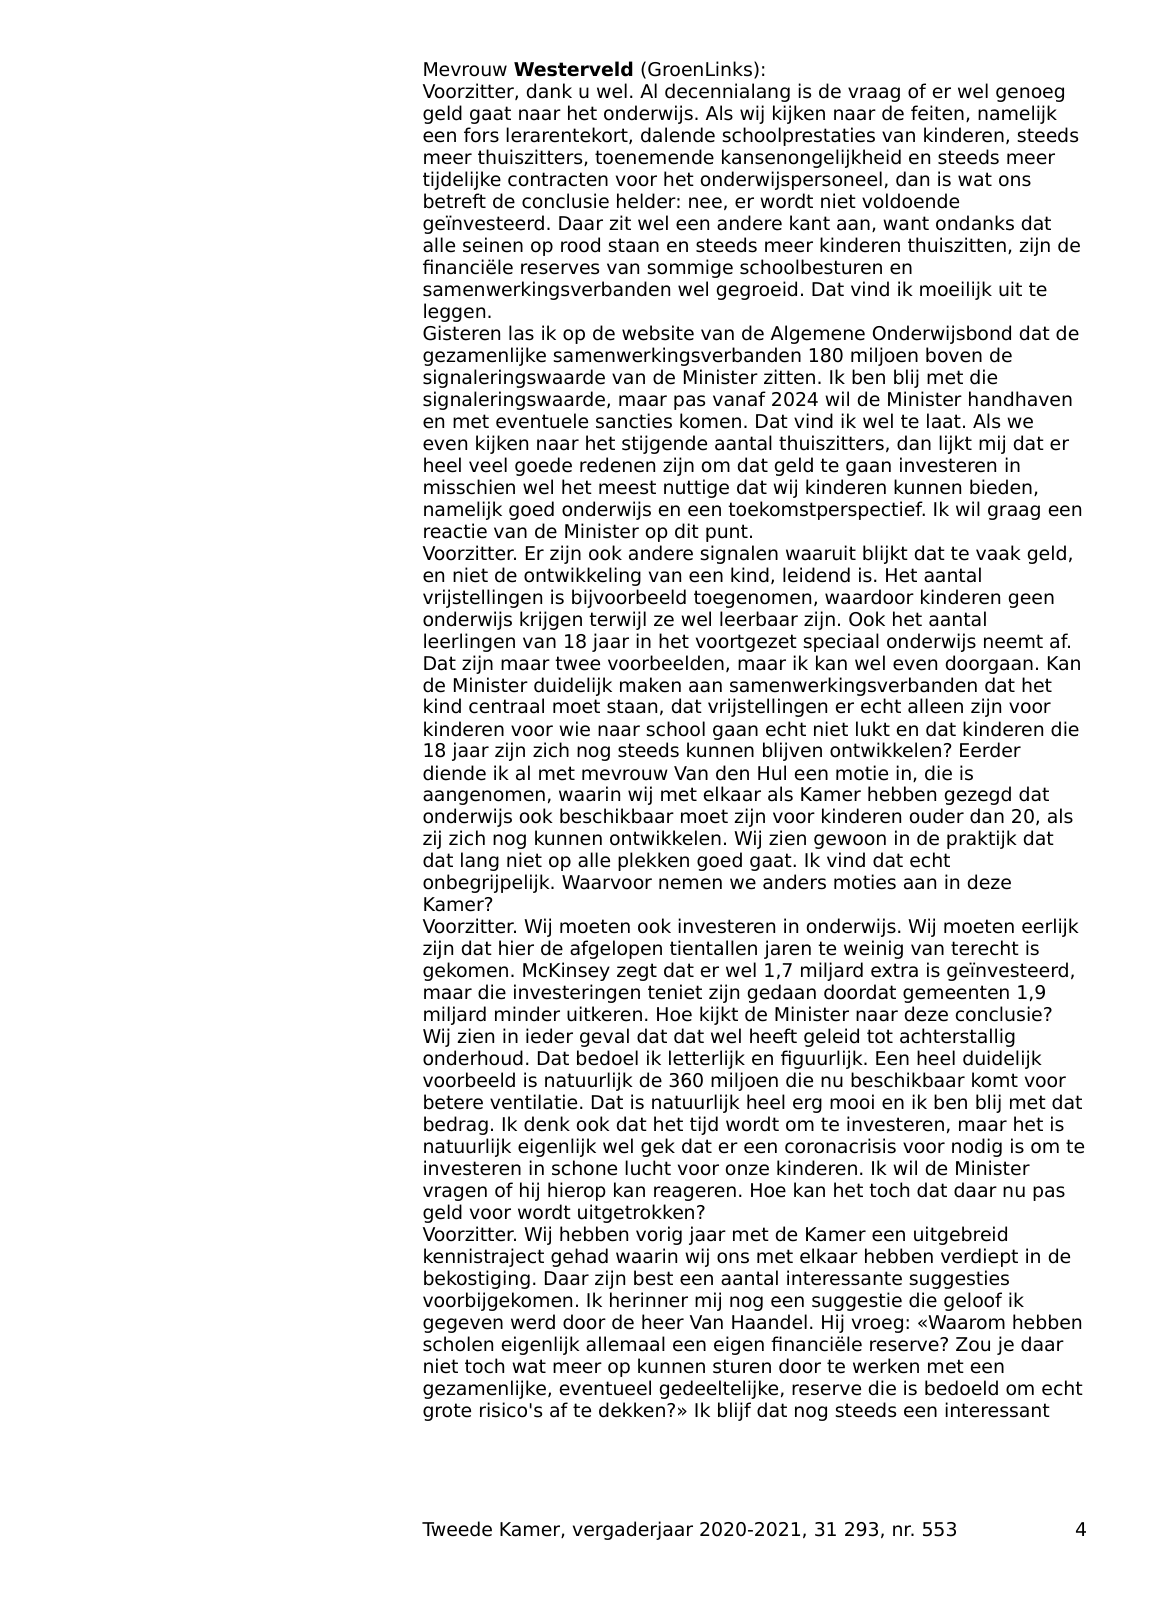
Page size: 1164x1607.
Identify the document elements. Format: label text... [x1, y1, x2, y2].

text Voorzitter. Er zijn ook andere signalen waaruit blijkt dat te vaak geld, en niet de ontwikkeling van een kind, leidend is. Het aantal vrijstellingen is bijvoorbeeld toegenomen, waardoor kinderen geen onderwijs krijgen terwijl ze wel leerbaar zijn. Ook het aantal leerlingen van 18 jaar in het voortgezet speciaal onderwijs neemt af. Dat zijn maar twee voorbeelden, maar ik kan wel even doorgaan. Kan de Minister duidelijk maken aan samenwerkingsverbanden dat het kind centraal moet staan, dat vrijstellingen er echt alleen zijn voor kinderen voor wie naar school gaan echt niet lukt en dat kinderen die 18 jaar zijn zich nog steeds kunnen blijven ontwikkelen? Eerder diende ik al met mevrouw Van den Hul een motie in, die is aangenomen, waarin wij met elkaar als Kamer hebben gezegd dat onderwijs ook beschikbaar moet zijn voor kinderen ouder dan 20, als zij zich nog kunnen ontwikkelen. Wij zien gewoon in de praktijk dat dat lang niet op alle plekken goed gaat. Ik vind dat echt onbegrijpelijk. Waarvoor nemen we anders moties aan in deze Kamer? [422, 543, 1087, 916]
text Voorzitter. Wij moeten ook investeren in onderwijs. Wij moeten eerlijk zijn dat hier de afgelopen tientallen jaren te weinig van terecht is gekomen. McKinsey zegt dat er wel 1,7 miljard extra is geïnvesteerd, maar die investeringen teniet zijn gedaan doordat gemeenten 1,9 miljard minder uitkeren. Hoe kijkt de Minister naar deze conclusie? Wij zien in ieder geval dat dat wel heeft geleid tot achterstallig onderhoud. Dat bedoel ik letterlijk en figuurlijk. Een heel duidelijk voorbeeld is natuurlijk de 360 miljoen die nu beschikbaar komt voor betere ventilatie. Dat is natuurlijk heel erg mooi en ik ben blij met dat bedrag. Ik denk ook dat het tijd wordt om te investeren, maar het is natuurlijk eigenlijk wel gek dat er een coronacrisis voor nodig is om te investeren in schone lucht voor onze kinderen. Ik wil de Minister vragen of hij hierop kan reageren. Hoe kan het toch dat daar nu pas geld voor wordt uitgetrokken? [422, 916, 1087, 1224]
text Gisteren las ik op de website van de Algemene Onderwijsbond dat de gezamenlijke samenwerkingsverbanden 180 miljoen boven de signaleringswaarde van de Minister zitten. Ik ben blij met die signaleringswaarde, maar pas vanaf 2024 wil de Minister handhaven en met eventuele sancties komen. Dat vind ik wel te laat. Als we even kijken naar het stijgende aantal thuiszitters, dan lijkt mij dat er heel veel goede redenen zijn om dat geld te gaan investeren in misschien wel het meest nuttige dat wij kinderen kunnen bieden, namelijk goed onderwijs en een toekomstperspectief. Ik wil graag een reactie van de Minister op dit punt. [422, 323, 1087, 543]
text Voorzitter, dank u wel. Al decennialang is de vraag of er wel genoeg geld gaat naar het onderwijs. Als wij kijken naar de feiten, namelijk een fors lerarentekort, dalende schoolprestaties van kinderen, steeds meer thuiszitters, toenemende kansenongelijkheid en steeds meer tijdelijke contracten voor het onderwijspersoneel, dan is wat ons betreft de conclusie helder: nee, er wordt niet voldoende geïnvesteerd. Daar zit wel een andere kant aan, want ondanks dat alle seinen op rood staan en steeds meer kinderen thuiszitten, zijn de financiële reserves van sommige schoolbesturen en samenwerkingsverbanden wel gegroeid. Dat vind ik moeilijk uit te leggen. [422, 81, 1087, 323]
text Voorzitter. Wij hebben vorig jaar met de Kamer een uitgebreid kennistraject gehad waarin wij ons met elkaar hebben verdiept in de bekostiging. Daar zijn best een aantal interessante suggesties voorbijgekomen. Ik herinner mij nog een suggestie die geloof ik gegeven werd door de heer Van Haandel. Hij vroeg: «Waarom hebben scholen eigenlijk allemaal een eigen financiële reserve? Zou je daar niet toch wat meer op kunnen sturen door te werken met een gezamenlijke, eventueel gedeeltelijke, reserve die is bedoeld om echt grote risico's af te dekken?» Ik blijf dat nog steeds een interessant [422, 1224, 1087, 1422]
text Mevrouw Westerveld (GroenLinks): [422, 59, 1087, 81]
